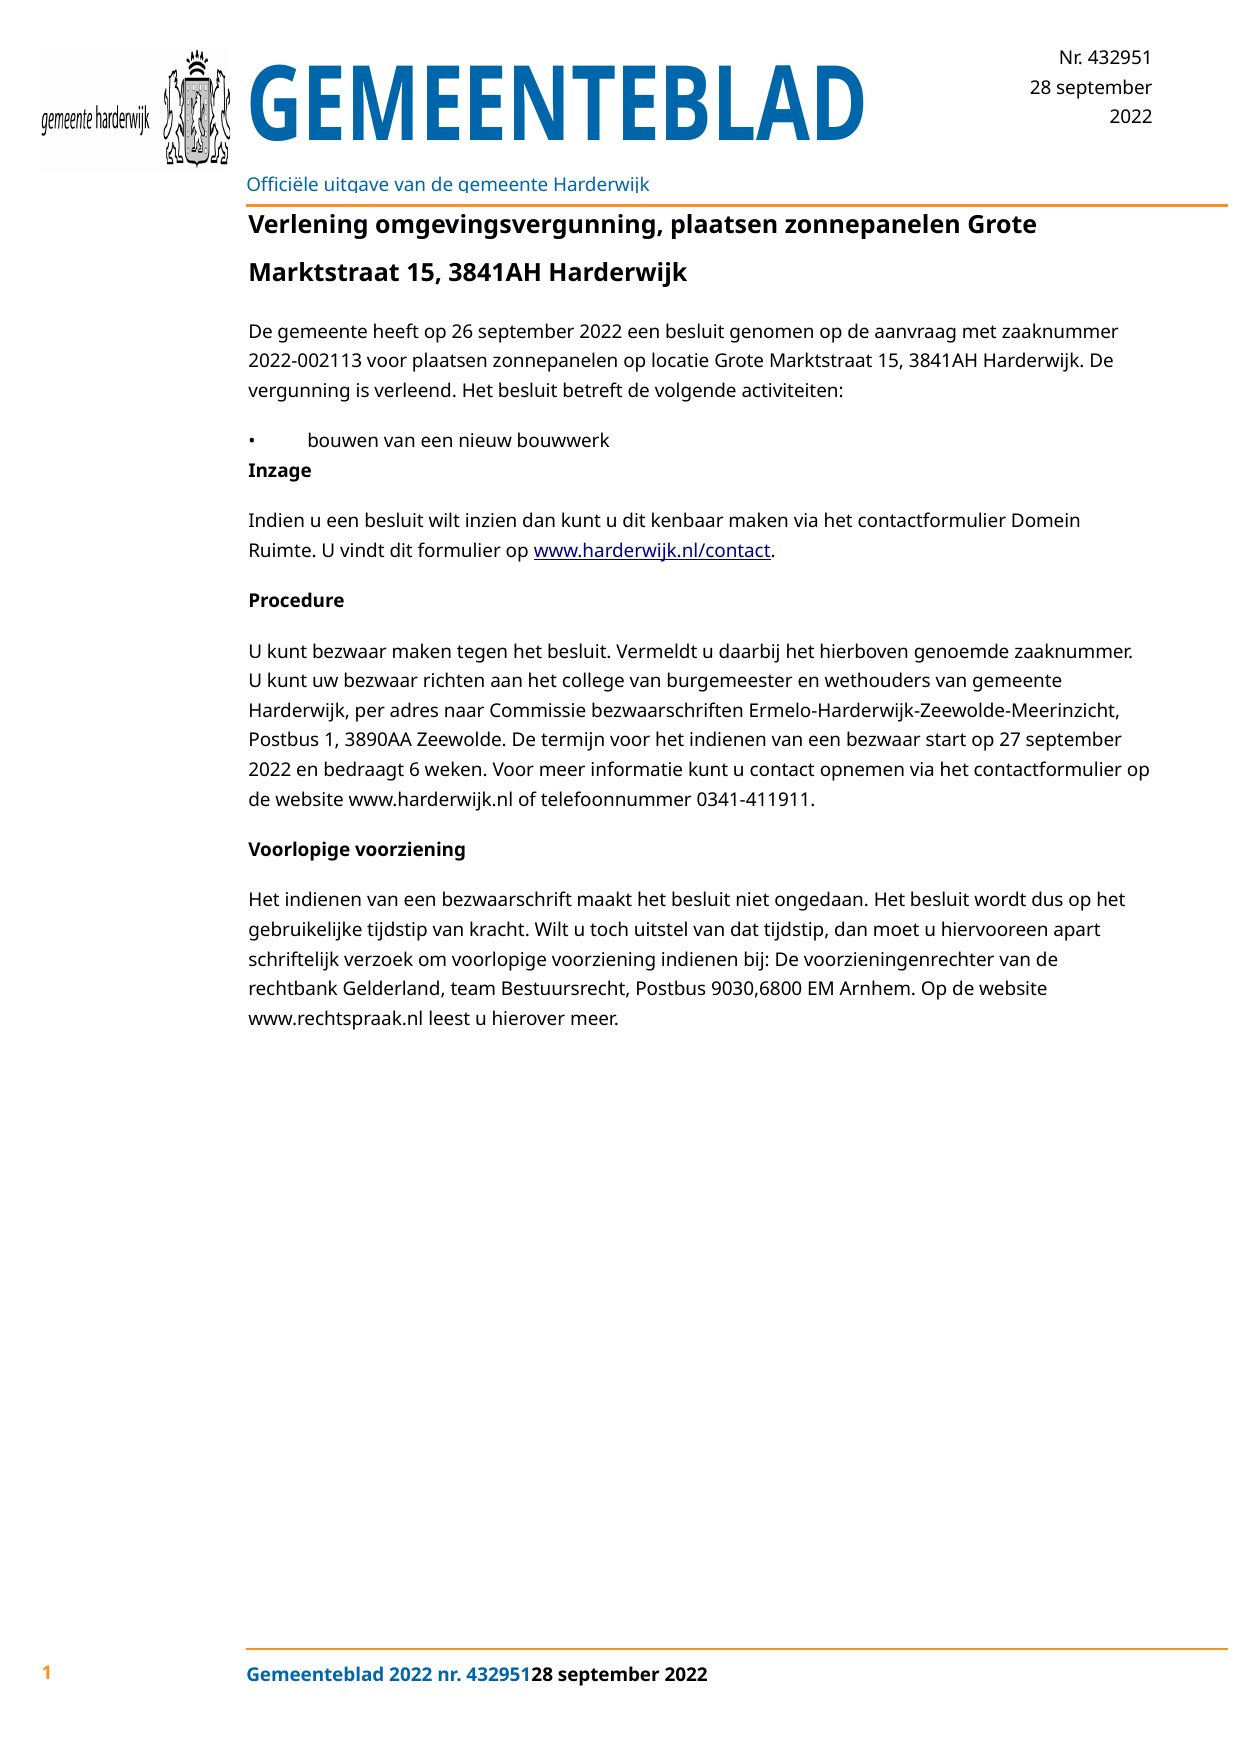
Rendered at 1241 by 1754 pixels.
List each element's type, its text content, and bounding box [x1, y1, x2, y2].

text De gemeente heeft op 26 september 2022 een besluit genomen op de aanvraag met zaaknummer 2022-002113 voor plaatsen zonnepanelen op locatie Grote Marktstraat 15, 3841AH Harderwijk. De vergunning is verleend. Het besluit betreft de volgende activiteiten: [248, 318, 1152, 403]
text Voorlopige voorziening [248, 836, 1152, 862]
list bouwen van een nieuw bouwwerk [248, 427, 1152, 453]
picture [41, 47, 231, 172]
text Het indienen van een bezwaarschrift maakt het besluit niet ongedaan. Het besluit wordt dus op het gebruikelijke tijdstip van kracht. Wilt u toch uitstel van dat tijdstip, dan moet u hiervooreen apart schriftelijk verzoek om voorlopige voorziening indienen bij: De voorzieningenrechter van de rechtbank Gelderland, team Bestuursrecht, Postbus 9030,6800 EM Arnhem. Op de website www.rechtspraak.nl leest u hierover meer. [248, 887, 1152, 1031]
text Indien u een besluit wilt inzien dan kunt u dit kenbaar maken via het contactformulier Domein Ruimte. U vindt dit formulier op www.harderwijk.nl/contact. [248, 507, 1152, 563]
text Procedure [248, 587, 1152, 613]
text Inzage [248, 457, 1152, 483]
text Verlening omgevingsvergunning, plaatsen zonnepanelen Grote Marktstraat 15, 3841AH Harderwijk [248, 207, 1152, 288]
text U kunt bezwaar maken tegen het besluit. Vermeldt u daarbij het hierboven genoemde zaaknummer. U kunt uw bezwaar richten aan het college van burgemeester en wethouders van gemeente Harderwijk, per adres naar Commissie bezwaarschriften Ermelo-Harderwijk-Zeewolde-Meerinzicht, Postbus 1, 3890AA Zeewolde. De termijn voor het indienen van een bezwaar start op 27 september 2022 en bedraagt 6 weken. Voor meer informatie kunt u contact opnemen via het contactformulier op de website www.harderwijk.nl of telefoonnummer 0341-411911. [248, 638, 1152, 812]
